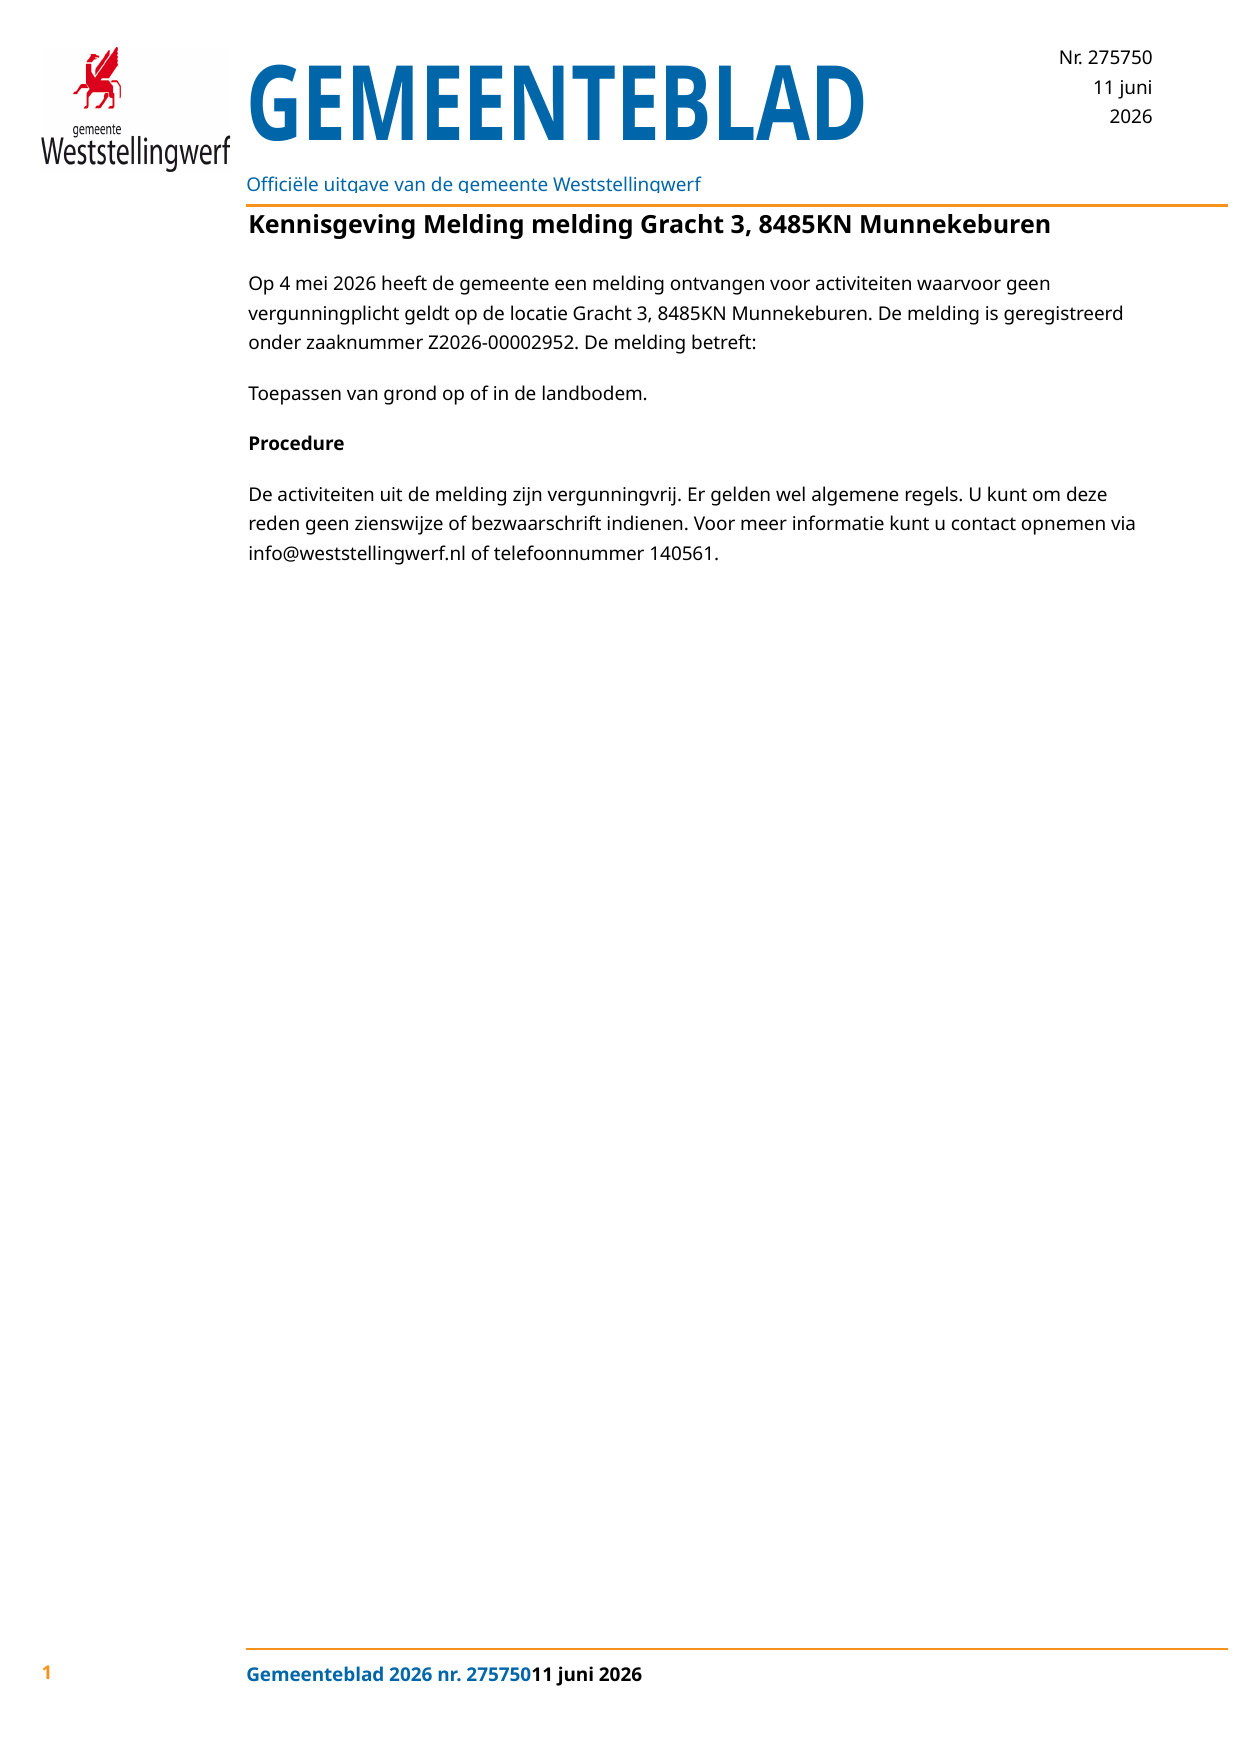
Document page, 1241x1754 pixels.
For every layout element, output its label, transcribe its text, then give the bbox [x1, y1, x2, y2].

text Op 4 mei 2026 heeft de gemeente een melding ontvangen voor activiteiten waarvoor geen vergunningplicht geldt op de locatie Gracht 3, 8485KN Munnekeburen. De melding is geregistreerd onder zaaknummer Z2026-00002952. De melding betreft: [248, 270, 1152, 355]
text Toepassen van grond op of in de landbodem. [248, 380, 1152, 406]
picture [41, 47, 231, 172]
text Procedure [248, 430, 1152, 456]
text De activiteiten uit de melding zijn vergunningvrij. Er gelden wel algemene regels. U kunt om deze reden geen zienswijze of bezwaarschrift indienen. Voor meer informatie kunt u contact opnemen via info@weststellingwerf.nl of telefoonnummer 140561. [248, 481, 1152, 566]
text Kennisgeving Melding melding Gracht 3, 8485KN Munnekeburen [248, 207, 1152, 241]
